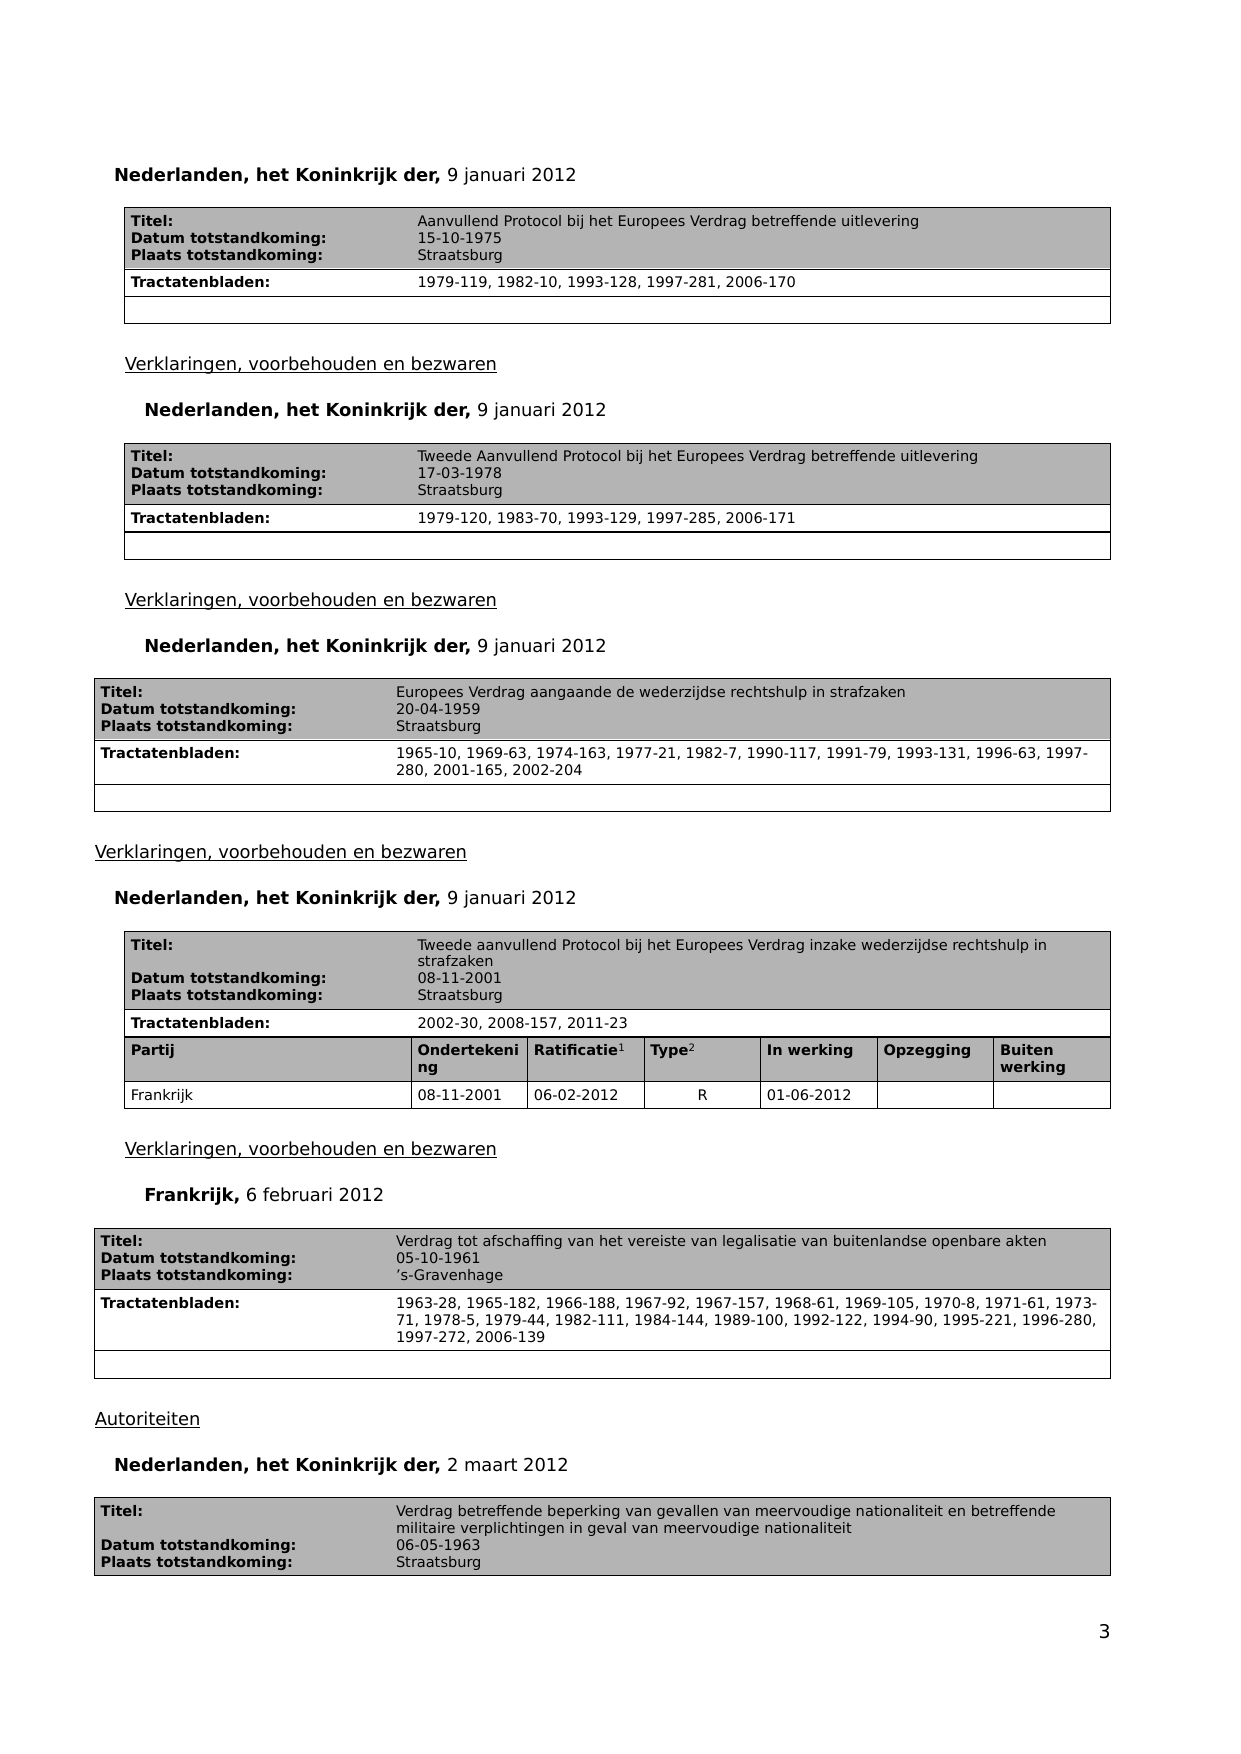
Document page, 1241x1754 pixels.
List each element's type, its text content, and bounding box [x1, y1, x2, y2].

table_cell 08-11-2001 [411, 970, 1110, 987]
table_cell Datum totstandkoming: [95, 1250, 390, 1267]
table_header Titel: [125, 444, 411, 465]
table_cell Straatsburg [411, 987, 1110, 1009]
text Nederlanden, het Koninkrijk der, 2 maart 2012 [94, 1454, 1110, 1475]
table_cell Frankrijk [125, 1082, 411, 1108]
table_header Titel: [125, 932, 411, 970]
table_header Verdrag tot afschaffing van het vereiste van legalisatie van buitenlandse openbare akten [390, 1229, 1110, 1250]
table_cell Tractatenbladen: [125, 1010, 411, 1036]
table_header Verdrag betreffende beperking van gevallen van meervoudige nationaliteit en betreffende militaire verplichtingen in geval van meervoudige nationaliteit [390, 1498, 1110, 1537]
subtitle Autoriteiten [94, 1409, 1110, 1429]
table_cell 1963-28, 1965-182, 1966-188, 1967-92, 1967-157, 1968-61, 1969-105, 1970-8, 1971-61, 1973-71, 1978-5, 1979-44, 1982-111, 1984-144, 1989-100, 1992-122, 1994-90, 1995-221, 1996-280, 1997-272, 2006-139 [390, 1290, 1110, 1350]
table_cell 17-03-1978 [411, 465, 1110, 482]
table_cell 06-02-2012 [528, 1082, 644, 1108]
table_cell [125, 297, 1110, 323]
table_cell [95, 785, 1110, 811]
table_cell 2002-30, 2008-157, 2011-23 [411, 1010, 1110, 1036]
table_cell 01-06-2012 [761, 1082, 877, 1108]
table_header Titel: [95, 679, 390, 701]
table_cell [994, 1082, 1110, 1108]
table_cell Tractatenbladen: [95, 741, 390, 784]
table_cell Datum totstandkoming: [95, 1537, 390, 1554]
table_cell Buiten werking [994, 1038, 1110, 1081]
table_cell 1979-120, 1983-70, 1993-129, 1997-285, 2006-171 [411, 505, 1110, 531]
text Nederlanden, het Koninkrijk der, 9 januari 2012 [124, 636, 1110, 656]
text Nederlanden, het Koninkrijk der, 9 januari 2012 [124, 400, 1110, 421]
table_cell Opzegging [878, 1038, 993, 1081]
table_cell [878, 1082, 993, 1108]
table_cell Type2 [645, 1038, 760, 1081]
table_cell In werking [761, 1038, 877, 1081]
text Nederlanden, het Koninkrijk der, 9 januari 2012 [94, 888, 1110, 909]
table_cell Datum totstandkoming: [125, 230, 411, 247]
table_cell Straatsburg [411, 247, 1110, 268]
table_header Tweede Aanvullend Protocol bij het Europees Verdrag betreffende uitlevering [411, 444, 1110, 465]
table_cell 06-05-1963 [390, 1537, 1110, 1554]
table_cell Tractatenbladen: [125, 505, 411, 531]
table_header Aanvullend Protocol bij het Europees Verdrag betreffende uitlevering [411, 208, 1110, 230]
table_cell [125, 533, 1110, 559]
table_header Titel: [95, 1498, 390, 1537]
table_header Titel: [125, 208, 411, 230]
table_cell Plaats totstandkoming: [125, 247, 411, 268]
table_cell Tractatenbladen: [95, 1290, 390, 1350]
table_cell Plaats totstandkoming: [95, 718, 390, 739]
subtitle Verklaringen, voorbehouden en bezwaren [124, 354, 1110, 375]
table_header Europees Verdrag aangaande de wederzijdse rechtshulp in strafzaken [390, 679, 1110, 701]
table_cell Straatsburg [390, 1554, 1110, 1575]
table_cell R [645, 1082, 760, 1108]
table_cell Plaats totstandkoming: [125, 482, 411, 504]
table_cell Ratificatie1 [528, 1038, 644, 1081]
table_cell ’s-Gravenhage [390, 1267, 1110, 1289]
table_cell Plaats totstandkoming: [95, 1554, 390, 1575]
table_cell Plaats totstandkoming: [125, 987, 411, 1009]
table_cell 08-11-2001 [412, 1082, 527, 1108]
table_cell [95, 1351, 1110, 1378]
table_cell Datum totstandkoming: [95, 701, 390, 718]
table_header Tweede aanvullend Protocol bij het Europees Verdrag inzake wederzijdse rechtshulp in strafzaken [411, 932, 1110, 970]
subtitle Verklaringen, voorbehouden en bezwaren [124, 1139, 1110, 1160]
table_cell Plaats totstandkoming: [95, 1267, 390, 1289]
table_cell Datum totstandkoming: [125, 465, 411, 482]
subtitle Verklaringen, voorbehouden en bezwaren [124, 590, 1110, 611]
text Frankrijk, 6 februari 2012 [124, 1185, 1110, 1206]
table_header Titel: [95, 1229, 390, 1250]
table_cell Ondertekening [412, 1038, 527, 1081]
table_cell 20-04-1959 [390, 701, 1110, 718]
table_cell Tractatenbladen: [125, 270, 411, 296]
table_cell Partij [125, 1038, 411, 1081]
table_cell 1979-119, 1982-10, 1993-128, 1997-281, 2006-170 [411, 270, 1110, 296]
table_cell Datum totstandkoming: [125, 970, 411, 987]
table_cell 05-10-1961 [390, 1250, 1110, 1267]
table_cell Straatsburg [411, 482, 1110, 504]
subtitle Verklaringen, voorbehouden en bezwaren [94, 842, 1110, 863]
table_cell Straatsburg [390, 718, 1110, 739]
text Nederlanden, het Koninkrijk der, 9 januari 2012 [94, 164, 1110, 185]
table_cell 15-10-1975 [411, 230, 1110, 247]
table_cell 1965-10, 1969-63, 1974-163, 1977-21, 1982-7, 1990-117, 1991-79, 1993-131, 1996-63, 1997-280, 2001-165, 2002-204 [390, 741, 1110, 784]
